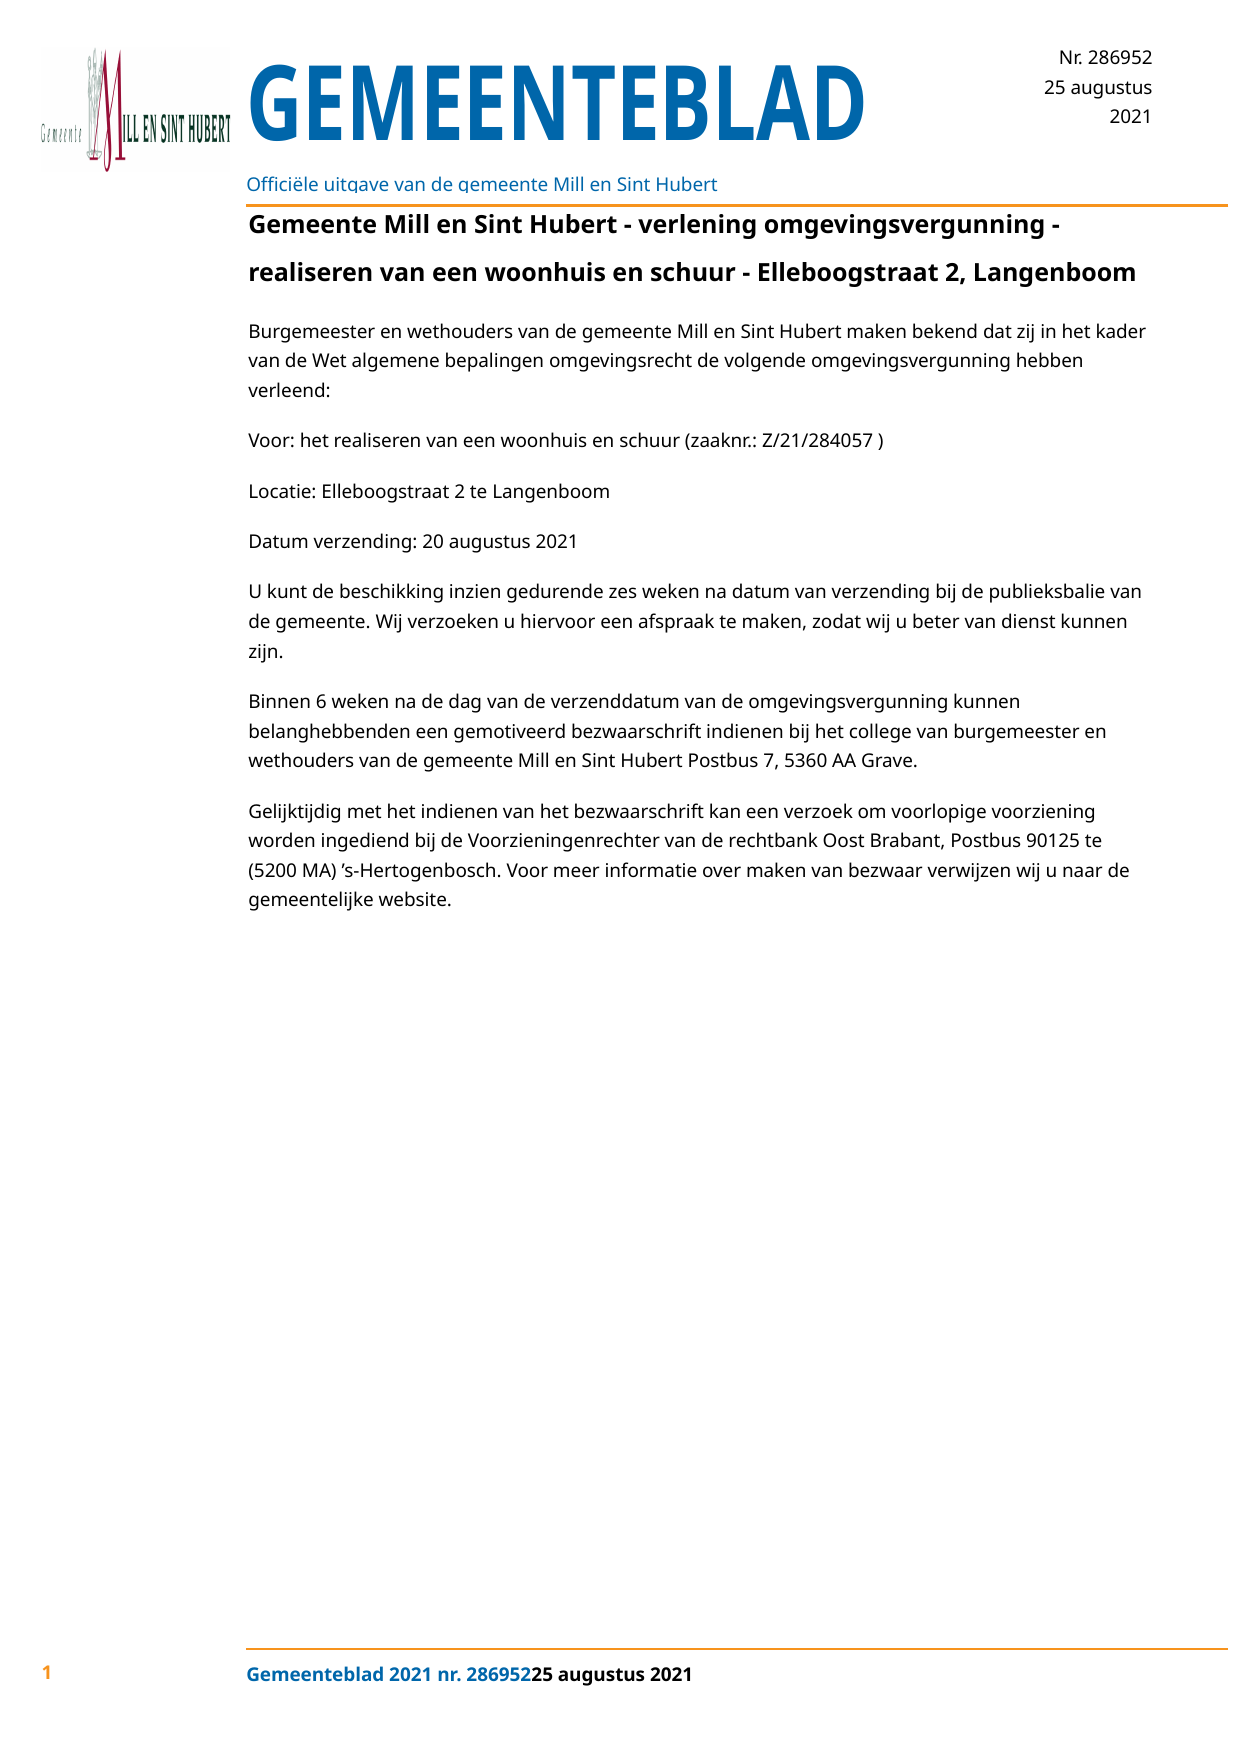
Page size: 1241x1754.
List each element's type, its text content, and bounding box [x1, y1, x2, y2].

text Burgemeester en wethouders van de gemeente Mill en Sint Hubert maken bekend dat zij in het kader van de Wet algemene bepalingen omgevingsrecht de volgende omgevingsvergunning hebben verleend: [248, 318, 1152, 403]
text Gelijktijdig met het indienen van het bezwaarschrift kan een verzoek om voorlopige voorziening worden ingediend bij de Voorzieningenrechter van de rechtbank Oost Brabant, Postbus 90125 te (5200 MA) ’s-Hertogenbosch. Voor meer informatie over maken van bezwaar verwijzen wij u naar de gemeentelijke website. [248, 798, 1152, 912]
text Binnen 6 weken na de dag van de verzenddatum van de omgevingsvergunning kunnen belanghebbenden een gemotiveerd bezwaarschrift indienen bij het college van burgemeester en wethouders van de gemeente Mill en Sint Hubert Postbus 7, 5360 AA Grave. [248, 688, 1152, 773]
text Locatie: Elleboogstraat 2 te Langenboom [248, 478, 1152, 504]
text U kunt de beschikking inzien gedurende zes weken na datum van verzending bij de publieksbalie van de gemeente. Wij verzoeken u hiervoor een afspraak te maken, zodat wij u beter van dienst kunnen zijn. [248, 579, 1152, 664]
text Datum verzending: 20 augustus 2021 [248, 528, 1152, 554]
text Voor: het realiseren van een woonhuis en schuur (zaaknr.: Z/21/284057 ) [248, 427, 1152, 453]
text Gemeente Mill en Sint Hubert - verlening omgevingsvergunning - realiseren van een woonhuis en schuur - Elleboogstraat 2, Langenboom [248, 207, 1152, 288]
picture [41, 47, 231, 172]
